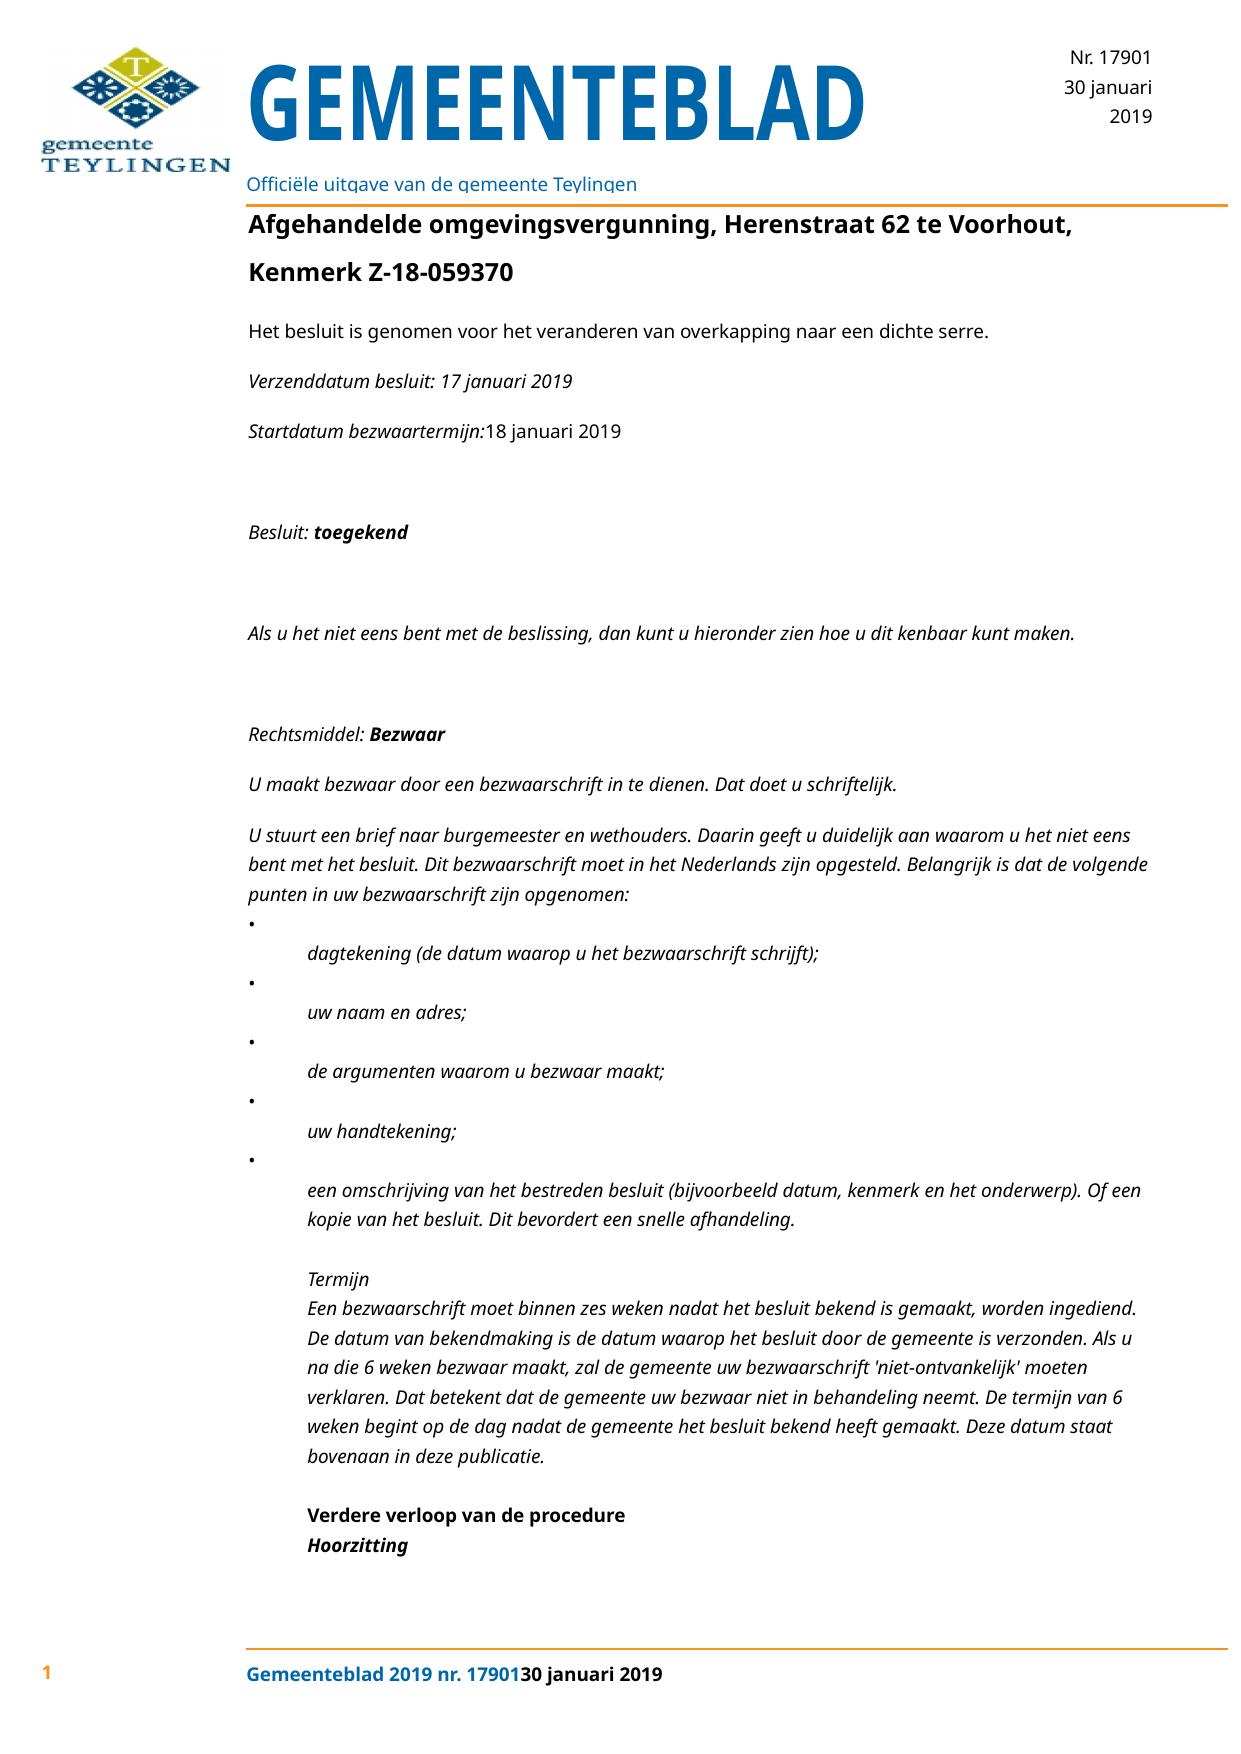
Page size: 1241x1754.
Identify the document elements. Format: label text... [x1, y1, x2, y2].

text Rechtsmiddel: Bezwaar [248, 721, 1152, 747]
text Het besluit is genomen voor het veranderen van overkapping naar een dichte serre. [248, 318, 1152, 344]
list uw handtekening; [248, 1118, 1152, 1144]
list de argumenten waarom u bezwaar maakt; [248, 1059, 1152, 1084]
text U stuurt een brief naar burgemeester en wethouders. Daarin geeft u duidelijk aan waarom u het niet eens bent met het besluit. Dit bezwaarschrift moet in het Nederlands zijn opgesteld. Belangrijk is dat de volgende punten in uw bezwaarschrift zijn opgenomen: [248, 822, 1152, 907]
text Startdatum bezwaartermijn:18 januari 2019 [248, 419, 1152, 444]
list Hoorzitting [248, 1532, 1152, 1558]
list Een bezwaarschrift moet binnen zes weken nadat het besluit bekend is gemaakt, worden ingediend. De datum van bekendmaking is de datum waarop het besluit door de gemeente is verzonden. Als u na die 6 weken bezwaar maakt, zal de gemeente uw bezwaarschrift 'niet-ontvankelijk' moeten verklaren. Dat betekent dat de gemeente uw bezwaar niet in behandeling neemt. De termijn van 6 weken begint op de dag nadat de gemeente het besluit bekend heeft gemaakt. Deze datum staat bovenaan in deze publicatie. [248, 1295, 1152, 1469]
list Termijn [248, 1266, 1152, 1292]
text Besluit: toegekend [248, 519, 1152, 545]
list dagtekening (de datum waarop u het bezwaarschrift schrijft); [248, 940, 1152, 966]
list Verdere verloop van de procedure [248, 1502, 1152, 1528]
list een omschrijving van het bestreden besluit (bijvoorbeeld datum, kenmerk en het onderwerp). Of een kopie van het besluit. Dit bevordert een snelle afhandeling. [248, 1177, 1152, 1232]
list uw naam en adres; [248, 999, 1152, 1025]
text U maakt bezwaar door een bezwaarschrift in te dienen. Dat doet u schriftelijk. [248, 772, 1152, 797]
picture [41, 47, 231, 172]
text Als u het niet eens bent met de beslissing, dan kunt u hieronder zien hoe u dit kenbaar kunt maken. [248, 620, 1152, 646]
text Verzenddatum besluit: 17 januari 2019 [248, 368, 1152, 394]
text Afgehandelde omgevingsvergunning, Herenstraat 62 te Voorhout, Kenmerk Z-18-059370 [248, 207, 1152, 288]
